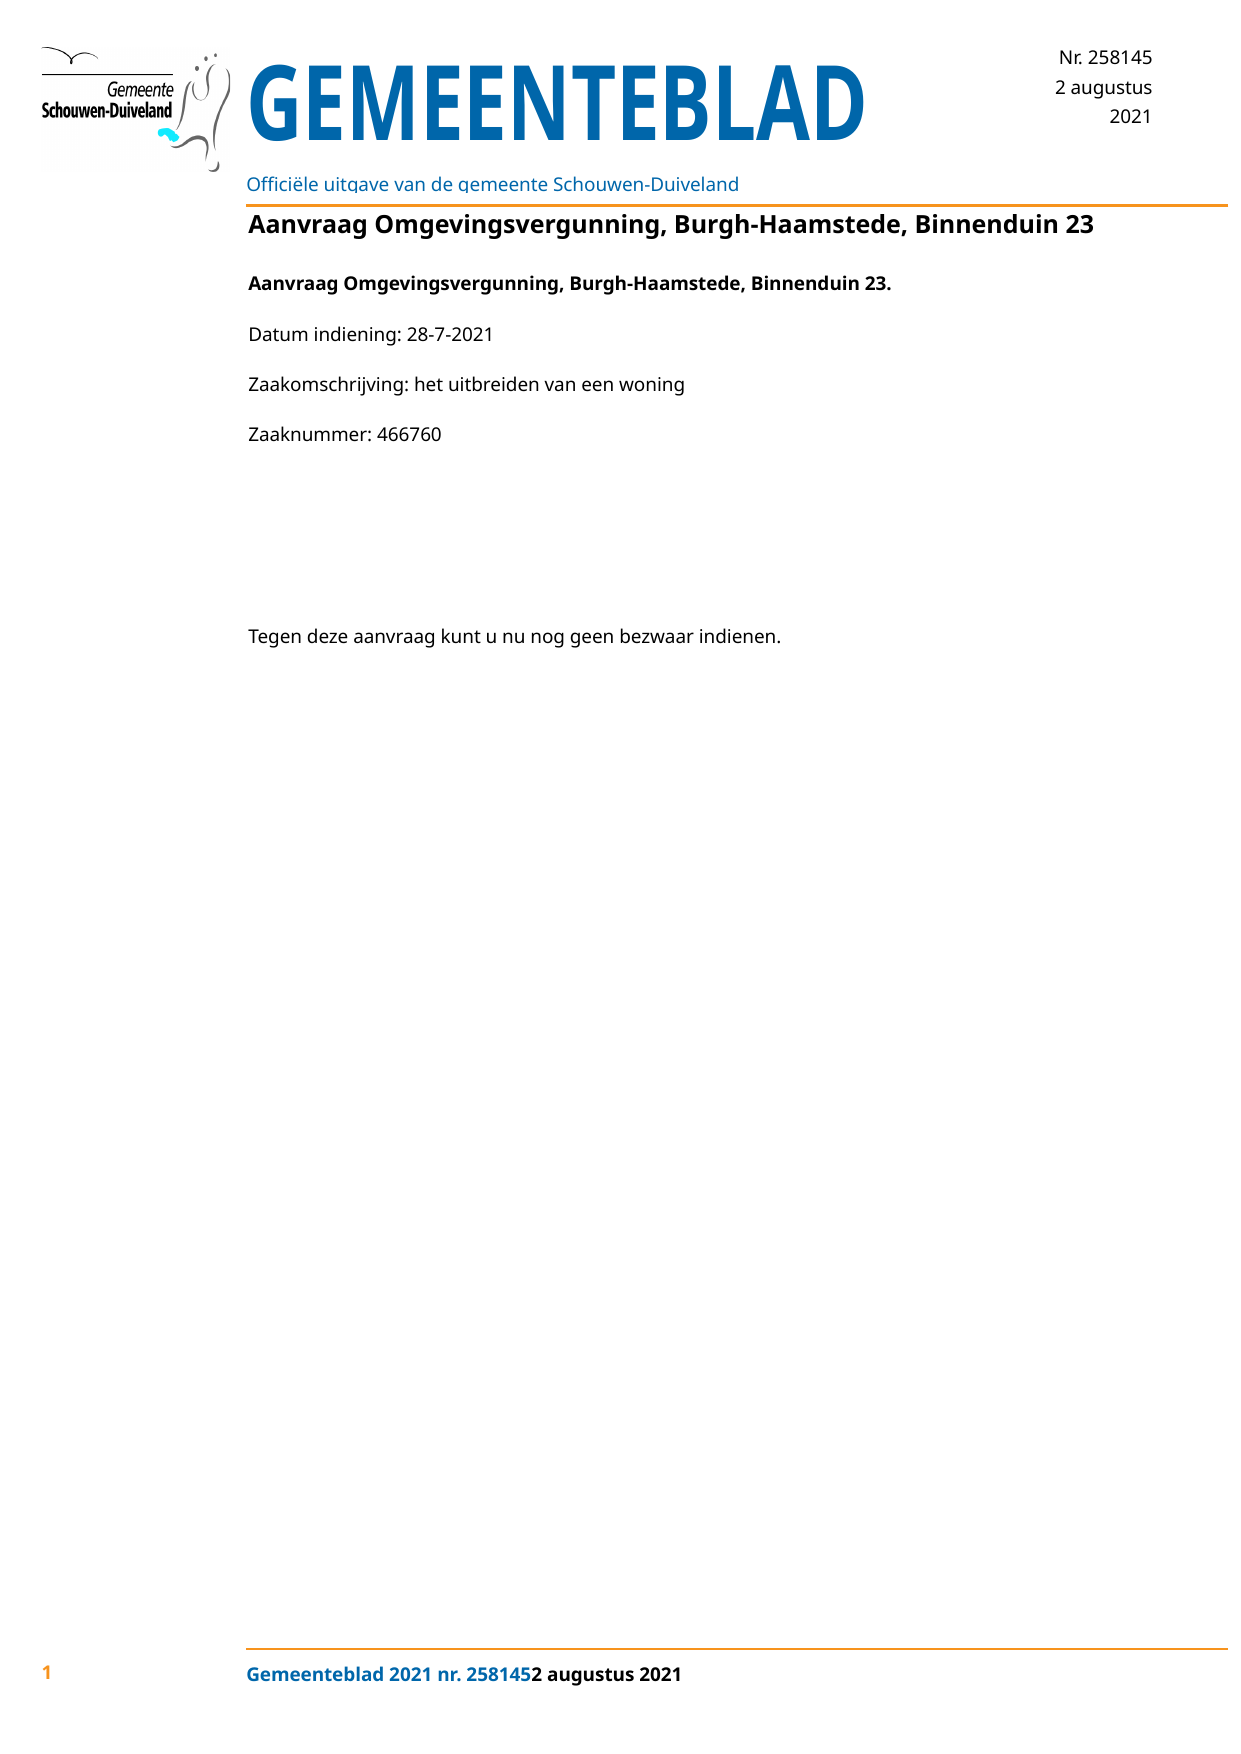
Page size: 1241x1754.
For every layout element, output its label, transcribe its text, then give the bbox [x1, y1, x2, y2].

text Aanvraag Omgevingsvergunning, Burgh-Haamstede, Binnenduin 23. [248, 270, 1152, 296]
text Zaakomschrijving: het uitbreiden van een woning [248, 371, 1152, 397]
picture [41, 47, 231, 172]
text Datum indiening: 28-7-2021 [248, 321, 1152, 346]
text Zaaknummer: 466760 [248, 422, 1152, 447]
text Aanvraag Omgevingsvergunning, Burgh-Haamstede, Binnenduin 23 [248, 207, 1152, 241]
text Tegen deze aanvraag kunt u nu nog geen bezwaar indienen. [248, 623, 1152, 649]
